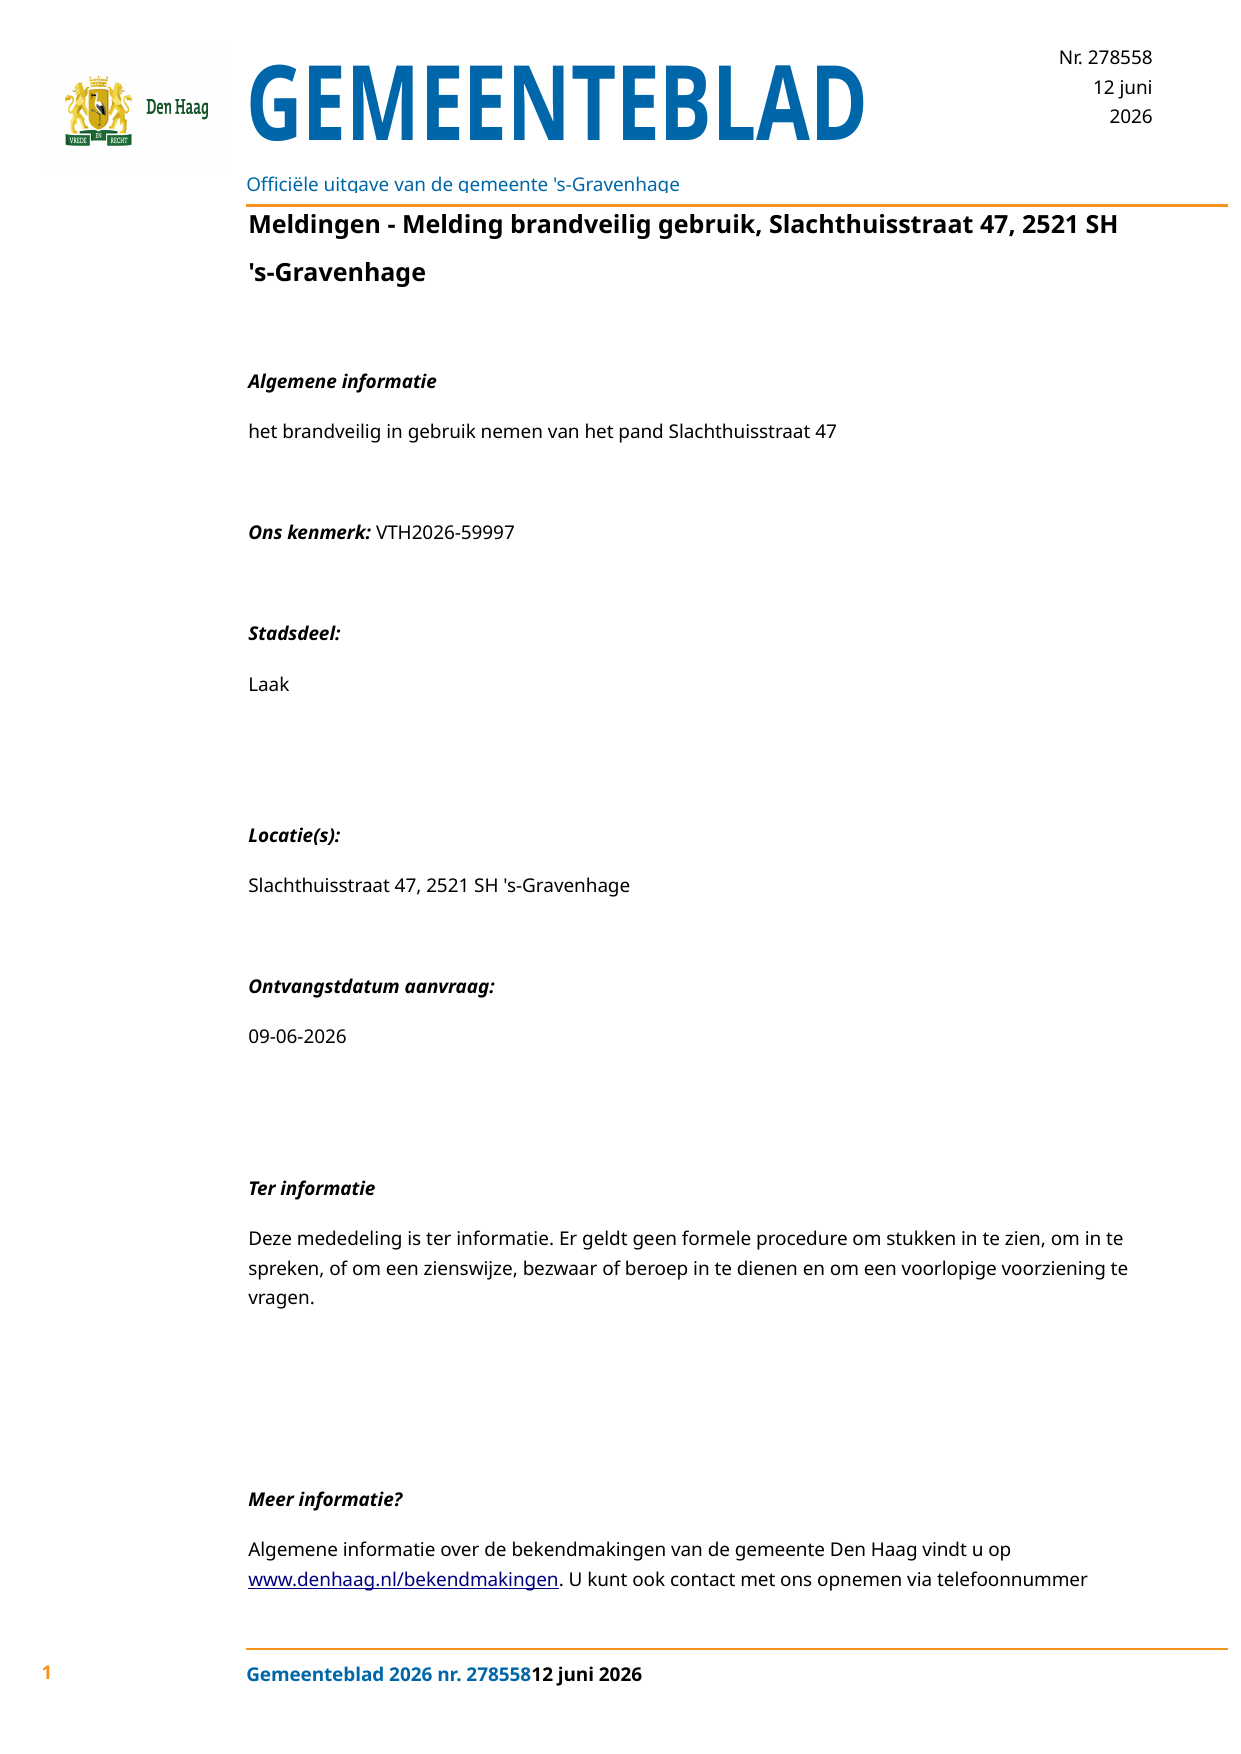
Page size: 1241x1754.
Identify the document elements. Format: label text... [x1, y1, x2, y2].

text het brandveilig in gebruik nemen van het pand Slachthuisstraat 47 [248, 419, 1152, 444]
text Algemene informatie [248, 368, 1152, 394]
text Ter informatie [248, 1175, 1152, 1201]
text Locatie(s): [248, 822, 1152, 848]
text Ontvangstdatum aanvraag: [248, 973, 1152, 999]
text Stadsdeel: [248, 620, 1152, 646]
text Slachthuisstraat 47, 2521 SH 's-Gravenhage [248, 872, 1152, 898]
text Ons kenmerk: VTH2026-59997 [248, 519, 1152, 545]
text Meer informatie? [248, 1486, 1152, 1512]
picture [41, 47, 231, 172]
text Deze mededeling is ter informatie. Er geldt geen formele procedure om stukken in te zien, om in te spreken, of om een zienswijze, bezwaar of beroep in te dienen en om een voorlopige voorziening te vragen. [248, 1225, 1152, 1310]
text Laak [248, 671, 1152, 697]
text Algemene informatie over de bekendmakingen van de gemeente Den Haag vindt u op www.denhaag.nl/bekendmakingen. U kunt ook contact met ons opnemen via telefoonnummer [248, 1537, 1152, 1592]
text Meldingen - Melding brandveilig gebruik, Slachthuisstraat 47, 2521 SH 's-Gravenhage [248, 207, 1152, 288]
text 09-06-2026 [248, 1024, 1152, 1049]
